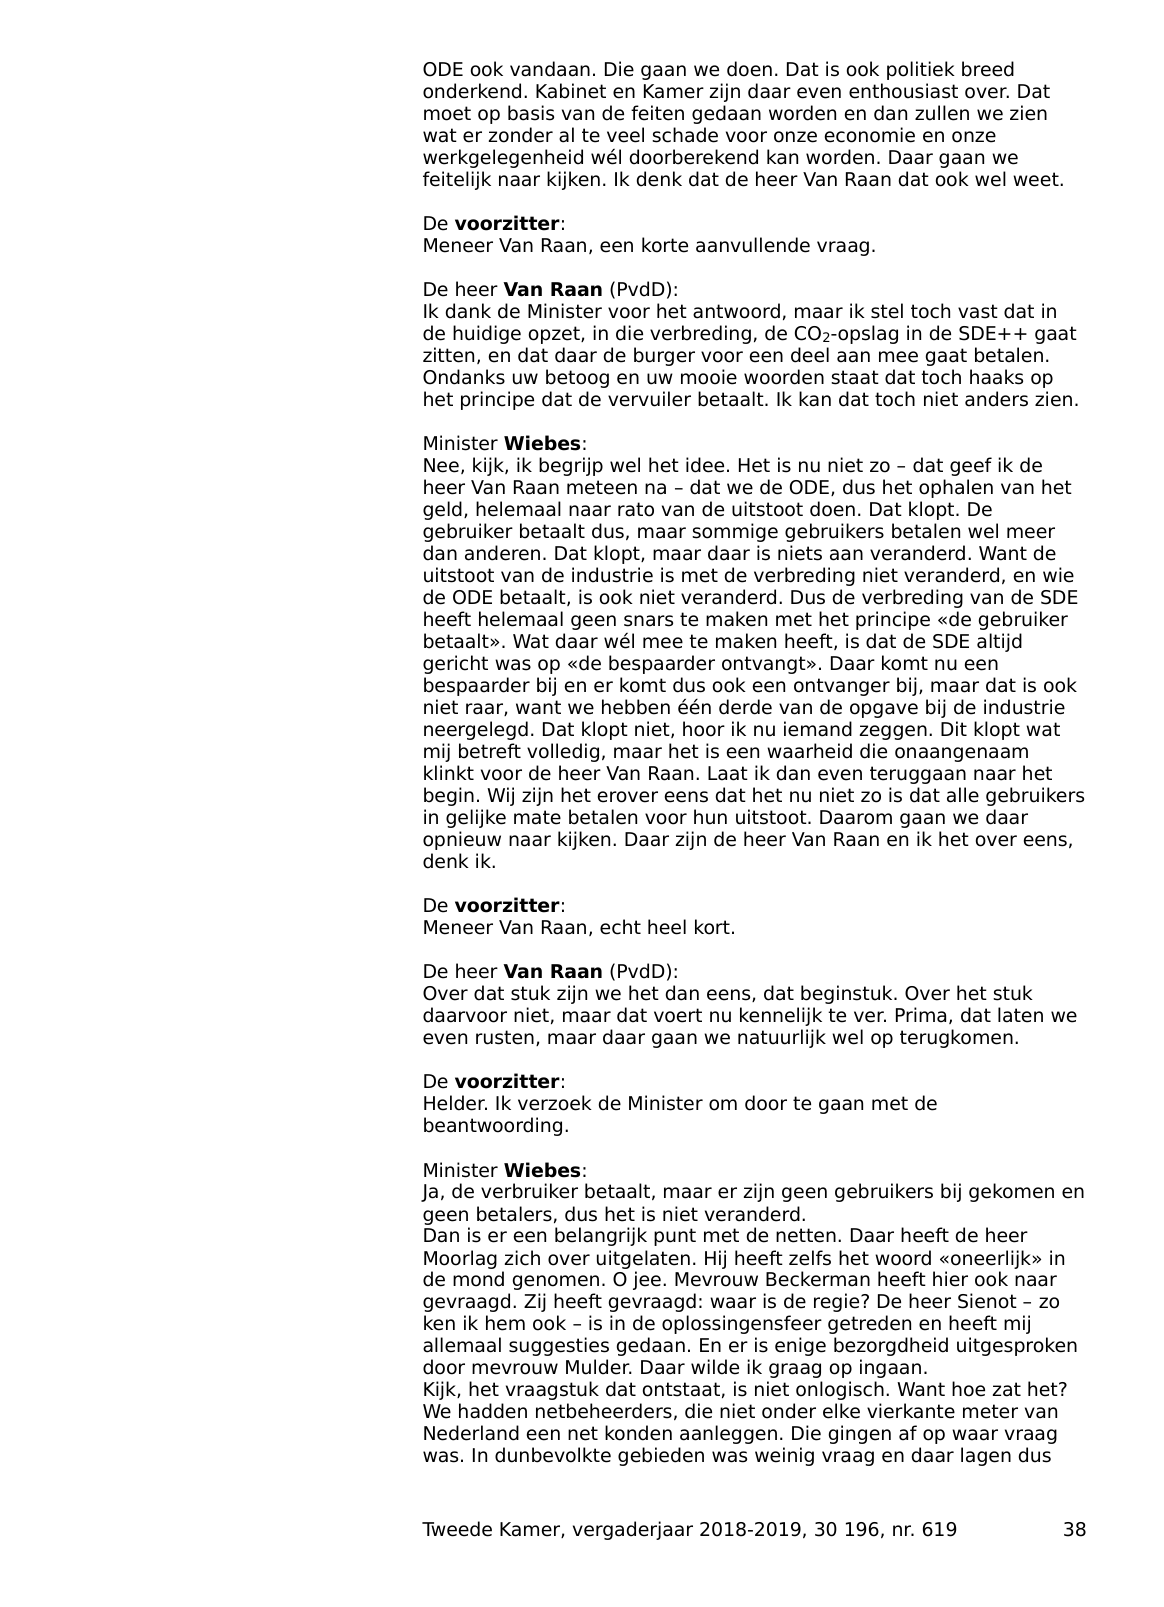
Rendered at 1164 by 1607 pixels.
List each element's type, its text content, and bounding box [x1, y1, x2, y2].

text Dan is er een belangrijk punt met de netten. Daar heeft de heer Moorlag zich over uitgelaten. Hij heeft zelfs het woord «oneerlijk» in de mond genomen. O jee. Mevrouw Beckerman heeft hier ook naar gevraagd. Zij heeft gevraagd: waar is de regie? De heer Sienot – zo ken ik hem ook – is in de oplossingensfeer getreden en heeft mij allemaal suggesties gedaan. En er is enige bezorgdheid uitgesproken door mevrouw Mulder. Daar wilde ik graag op ingaan. [422, 1225, 1087, 1379]
text Kijk, het vraagstuk dat ontstaat, is niet onlogisch. Want hoe zat het? We hadden netbeheerders, die niet onder elke vierkante meter van Nederland een net konden aanleggen. Die gingen af op waar vraag was. In dunbevolkte gebieden was weinig vraag en daar lagen dus [422, 1379, 1087, 1467]
text De heer Van Raan (PvdD): [422, 961, 1087, 983]
text Ik dank de Minister voor het antwoord, maar ik stel toch vast dat in de huidige opzet, in die verbreding, de CO2-opslag in de SDE++ gaat zitten, en dat daar de burger voor een deel aan mee gaat betalen. Ondanks uw betoog en uw mooie woorden staat dat toch haaks op het principe dat de vervuiler betaalt. Ik kan dat toch niet anders zien. [422, 301, 1087, 411]
text Minister Wiebes: [422, 433, 1087, 455]
text De voorzitter: [422, 895, 1087, 917]
text De voorzitter: [422, 1071, 1087, 1093]
text ODE ook vandaan. Die gaan we doen. Dat is ook politiek breed onderkend. Kabinet en Kamer zijn daar even enthousiast over. Dat moet op basis van de feiten gedaan worden en dan zullen we zien wat er zonder al te veel schade voor onze economie en onze werkgelegenheid wél doorberekend kan worden. Daar gaan we feitelijk naar kijken. Ik denk dat de heer Van Raan dat ook wel weet. [422, 59, 1087, 191]
text Ja, de verbruiker betaalt, maar er zijn geen gebruikers bij gekomen en geen betalers, dus het is niet veranderd. [422, 1181, 1087, 1225]
text De voorzitter: [422, 213, 1087, 235]
text Meneer Van Raan, echt heel kort. [422, 917, 1087, 939]
text Helder. Ik verzoek de Minister om door te gaan met de beantwoording. [422, 1093, 1087, 1137]
text De heer Van Raan (PvdD): [422, 279, 1087, 301]
text Meneer Van Raan, een korte aanvullende vraag. [422, 235, 1087, 257]
text Nee, kijk, ik begrijp wel het idee. Het is nu niet zo – dat geef ik de heer Van Raan meteen na – dat we de ODE, dus het ophalen van het geld, helemaal naar rato van de uitstoot doen. Dat klopt. De gebruiker betaalt dus, maar sommige gebruikers betalen wel meer dan anderen. Dat klopt, maar daar is niets aan veranderd. Want de uitstoot van de industrie is met de verbreding niet veranderd, en wie de ODE betaalt, is ook niet veranderd. Dus de verbreding van de SDE heeft helemaal geen snars te maken met het principe «de gebruiker betaalt». Wat daar wél mee te maken heeft, is dat de SDE altijd gericht was op «de bespaarder ontvangt». Daar komt nu een bespaarder bij en er komt dus ook een ontvanger bij, maar dat is ook niet raar, want we hebben één derde van de opgave bij de industrie neergelegd. Dat klopt niet, hoor ik nu iemand zeggen. Dit klopt wat mij betreft volledig, maar het is een waarheid die onaangenaam klinkt voor de heer Van Raan. Laat ik dan even teruggaan naar het begin. Wij zijn het erover eens dat het nu niet zo is dat alle gebruikers in gelijke mate betalen voor hun uitstoot. Daarom gaan we daar opnieuw naar kijken. Daar zijn de heer Van Raan en ik het over eens, denk ik. [422, 455, 1087, 873]
text Minister Wiebes: [422, 1159, 1087, 1181]
text Over dat stuk zijn we het dan eens, dat beginstuk. Over het stuk daarvoor niet, maar dat voert nu kennelijk te ver. Prima, dat laten we even rusten, maar daar gaan we natuurlijk wel op terugkomen. [422, 983, 1087, 1049]
